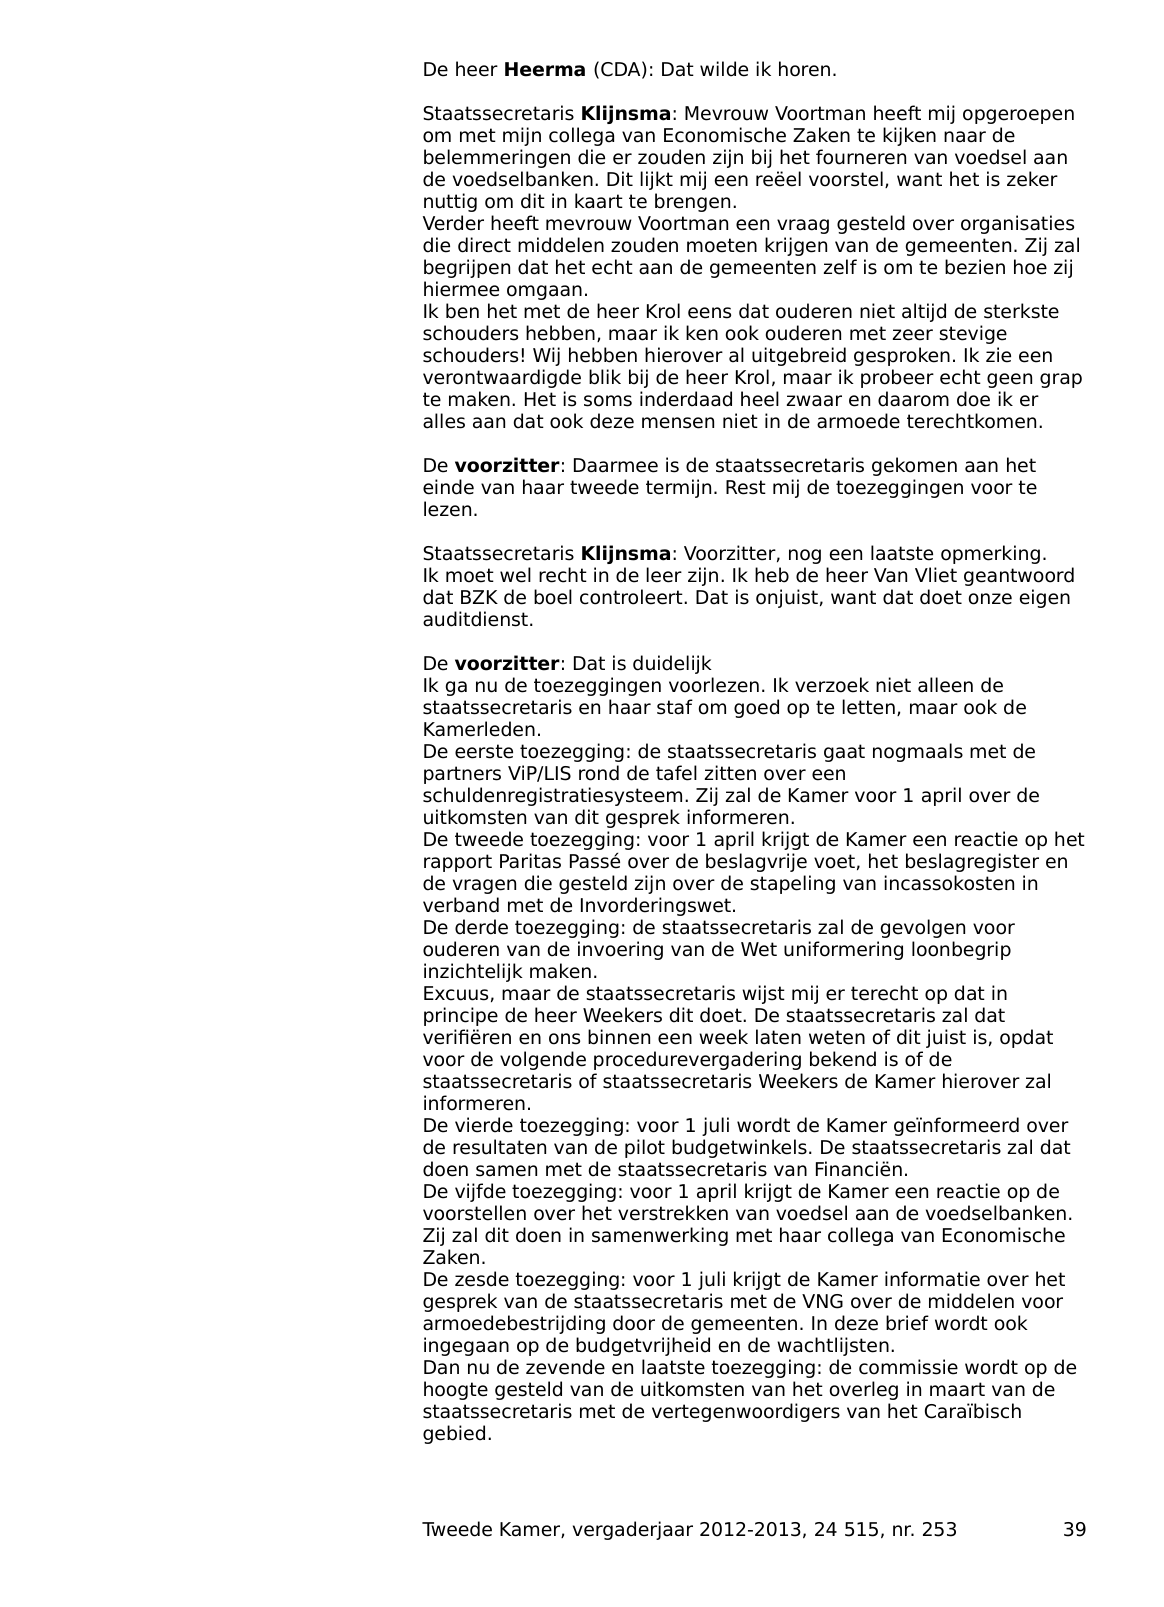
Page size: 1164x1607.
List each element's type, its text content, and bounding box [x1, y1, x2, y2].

text De tweede toezegging: voor 1 april krijgt de Kamer een reactie op het rapport Paritas Passé over de beslagvrije voet, het beslagregister en de vragen die gesteld zijn over de stapeling van incassokosten in verband met de Invorderingswet. [422, 829, 1087, 917]
text De eerste toezegging: de staatssecretaris gaat nogmaals met de partners ViP/LIS rond de tafel zitten over een schuldenregistratiesysteem. Zij zal de Kamer voor 1 april over de uitkomsten van dit gesprek informeren. [422, 741, 1087, 829]
text Ik moet wel recht in de leer zijn. Ik heb de heer Van Vliet geantwoord dat BZK de boel controleert. Dat is onjuist, want dat doet onze eigen auditdienst. [422, 565, 1087, 631]
text De voorzitter: Daarmee is de staatssecretaris gekomen aan het einde van haar tweede termijn. Rest mij de toezeggingen voor te lezen. [422, 455, 1087, 521]
text Dan nu de zevende en laatste toezegging: de commissie wordt op de hoogte gesteld van de uitkomsten van het overleg in maart van de staatssecretaris met de vertegenwoordigers van het Caraïbisch gebied. [422, 1357, 1087, 1444]
text De vierde toezegging: voor 1 juli wordt de Kamer geïnformeerd over de resultaten van de pilot budgetwinkels. De staatssecretaris zal dat doen samen met de staatssecretaris van Financiën. [422, 1115, 1087, 1181]
text Ik ga nu de toezeggingen voorlezen. Ik verzoek niet alleen de staatssecretaris en haar staf om goed op te letten, maar ook de Kamerleden. [422, 675, 1087, 741]
text Staatssecretaris Klijnsma: Mevrouw Voortman heeft mij opgeroepen om met mijn collega van Economische Zaken te kijken naar de belemmeringen die er zouden zijn bij het fourneren van voedsel aan de voedselbanken. Dit lijkt mij een reëel voorstel, want het is zeker nuttig om dit in kaart te brengen. [422, 103, 1087, 213]
text Ik ben het met de heer Krol eens dat ouderen niet altijd de sterkste schouders hebben, maar ik ken ook ouderen met zeer stevige schouders! Wij hebben hierover al uitgebreid gesproken. Ik zie een verontwaardigde blik bij de heer Krol, maar ik probeer echt geen grap te maken. Het is soms inderdaad heel zwaar en daarom doe ik er alles aan dat ook deze mensen niet in de armoede terechtkomen. [422, 301, 1087, 433]
text Verder heeft mevrouw Voortman een vraag gesteld over organisaties die direct middelen zouden moeten krijgen van de gemeenten. Zij zal begrijpen dat het echt aan de gemeenten zelf is om te bezien hoe zij hiermee omgaan. [422, 213, 1087, 301]
text De derde toezegging: de staatssecretaris zal de gevolgen voor ouderen van de invoering van de Wet uniformering loonbegrip inzichtelijk maken. [422, 917, 1087, 983]
text De heer Heerma (CDA): Dat wilde ik horen. [422, 59, 1087, 81]
text De vijfde toezegging: voor 1 april krijgt de Kamer een reactie op de voorstellen over het verstrekken van voedsel aan de voedselbanken. Zij zal dit doen in samenwerking met haar collega van Economische Zaken. [422, 1181, 1087, 1269]
text De zesde toezegging: voor 1 juli krijgt de Kamer informatie over het gesprek van de staatssecretaris met de VNG over de middelen voor armoedebestrijding door de gemeenten. In deze brief wordt ook ingegaan op de budgetvrijheid en de wachtlijsten. [422, 1269, 1087, 1357]
text De voorzitter: Dat is duidelijk [422, 653, 1087, 675]
text Staatssecretaris Klijnsma: Voorzitter, nog een laatste opmerking. [422, 543, 1087, 565]
text Excuus, maar de staatssecretaris wijst mij er terecht op dat in principe de heer Weekers dit doet. De staatssecretaris zal dat verifiëren en ons binnen een week laten weten of dit juist is, opdat voor de volgende procedurevergadering bekend is of de staatssecretaris of staatssecretaris Weekers de Kamer hierover zal informeren. [422, 983, 1087, 1115]
